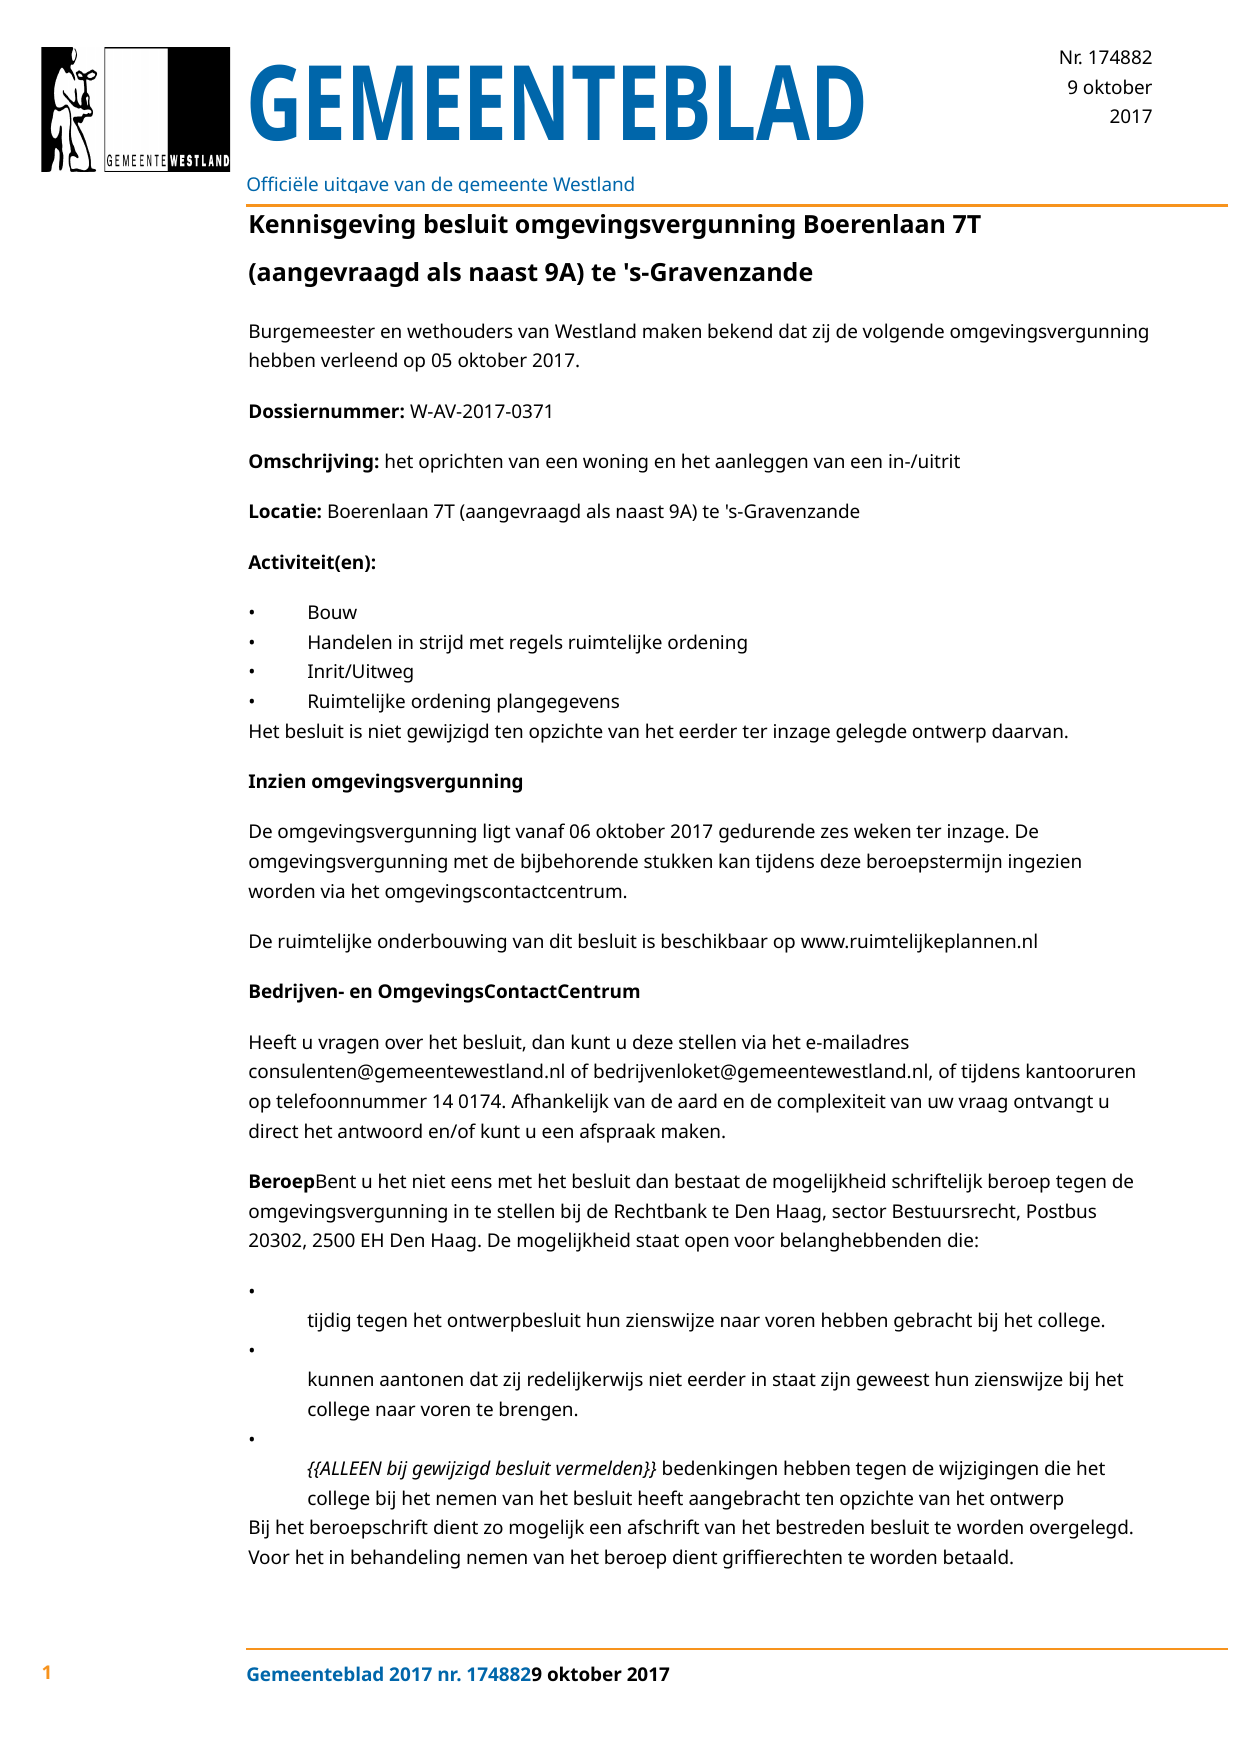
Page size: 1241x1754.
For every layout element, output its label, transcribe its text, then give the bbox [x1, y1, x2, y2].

text De ruimtelijke onderbouwing van dit besluit is beschikbaar op www.ruimtelijkeplannen.nl [248, 928, 1152, 954]
text Het besluit is niet gewijzigd ten opzichte van het eerder ter inzage gelegde ontwerp daarvan. [248, 718, 1152, 744]
text Burgemeester en wethouders van Westland maken bekend dat zij de volgende omgevingsvergunning hebben verleend op 05 oktober 2017. [248, 318, 1152, 373]
list tijdig tegen het ontwerpbesluit hun zienswijze naar voren hebben gebracht bij het college. [248, 1307, 1152, 1333]
text Activiteit(en): [248, 549, 1152, 575]
text De omgevingsvergunning ligt vanaf 06 oktober 2017 gedurende zes weken ter inzage. De omgevingsvergunning met de bijbehorende stukken kan tijdens deze beroepstermijn ingezien worden via het omgevingscontactcentrum. [248, 819, 1152, 904]
text Bij het beroepschrift dient zo mogelijk een afschrift van het bestreden besluit te worden overgelegd. Voor het in behandeling nemen van het beroep dient griffierechten te worden betaald. [248, 1514, 1152, 1570]
picture [41, 47, 231, 172]
list {{ALLEEN bij gewijzigd besluit vermelden}} bedenkingen hebben tegen de wijzigingen die het college bij het nemen van het besluit heeft aangebracht ten opzichte van het ontwerp [248, 1455, 1152, 1511]
text Dossiernummer: W-AV-2017-0371 [248, 398, 1152, 424]
list Handelen in strijd met regels ruimtelijke ordening [248, 629, 1152, 655]
text Inzien omgevingsvergunning [248, 768, 1152, 794]
list Bouw [248, 599, 1152, 625]
text Bedrijven- en OmgevingsContactCentrum [248, 979, 1152, 1004]
text Heeft u vragen over het besluit, dan kunt u deze stellen via het e-mailadres consulenten@gemeentewestland.nl of bedrijvenloket@gemeentewestland.nl, of tijdens kantooruren op telefoonnummer 14 0174. Afhankelijk van de aard en de complexiteit van uw vraag ontvangt u direct het antwoord en/of kunt u een afspraak maken. [248, 1029, 1152, 1144]
text Omschrijving: het oprichten van een woning en het aanleggen van een in-/uitrit [248, 448, 1152, 474]
text Locatie: Boerenlaan 7T (aangevraagd als naast 9A) te 's-Gravenzande [248, 499, 1152, 524]
text BeroepBent u het niet eens met het besluit dan bestaat de mogelijkheid schriftelijk beroep tegen de omgevingsvergunning in te stellen bij de Rechtbank te Den Haag, sector Bestuursrecht, Postbus 20302, 2500 EH Den Haag. De mogelijkheid staat open voor belanghebbenden die: [248, 1168, 1152, 1253]
text Kennisgeving besluit omgevingsvergunning Boerenlaan 7T (aangevraagd als naast 9A) te 's-Gravenzande [248, 207, 1152, 288]
list kunnen aantonen dat zij redelijkerwijs niet eerder in staat zijn geweest hun zienswijze bij het college naar voren te brengen. [248, 1367, 1152, 1422]
list Ruimtelijke ordening plangegevens [248, 688, 1152, 714]
list Inrit/Uitweg [248, 659, 1152, 684]
